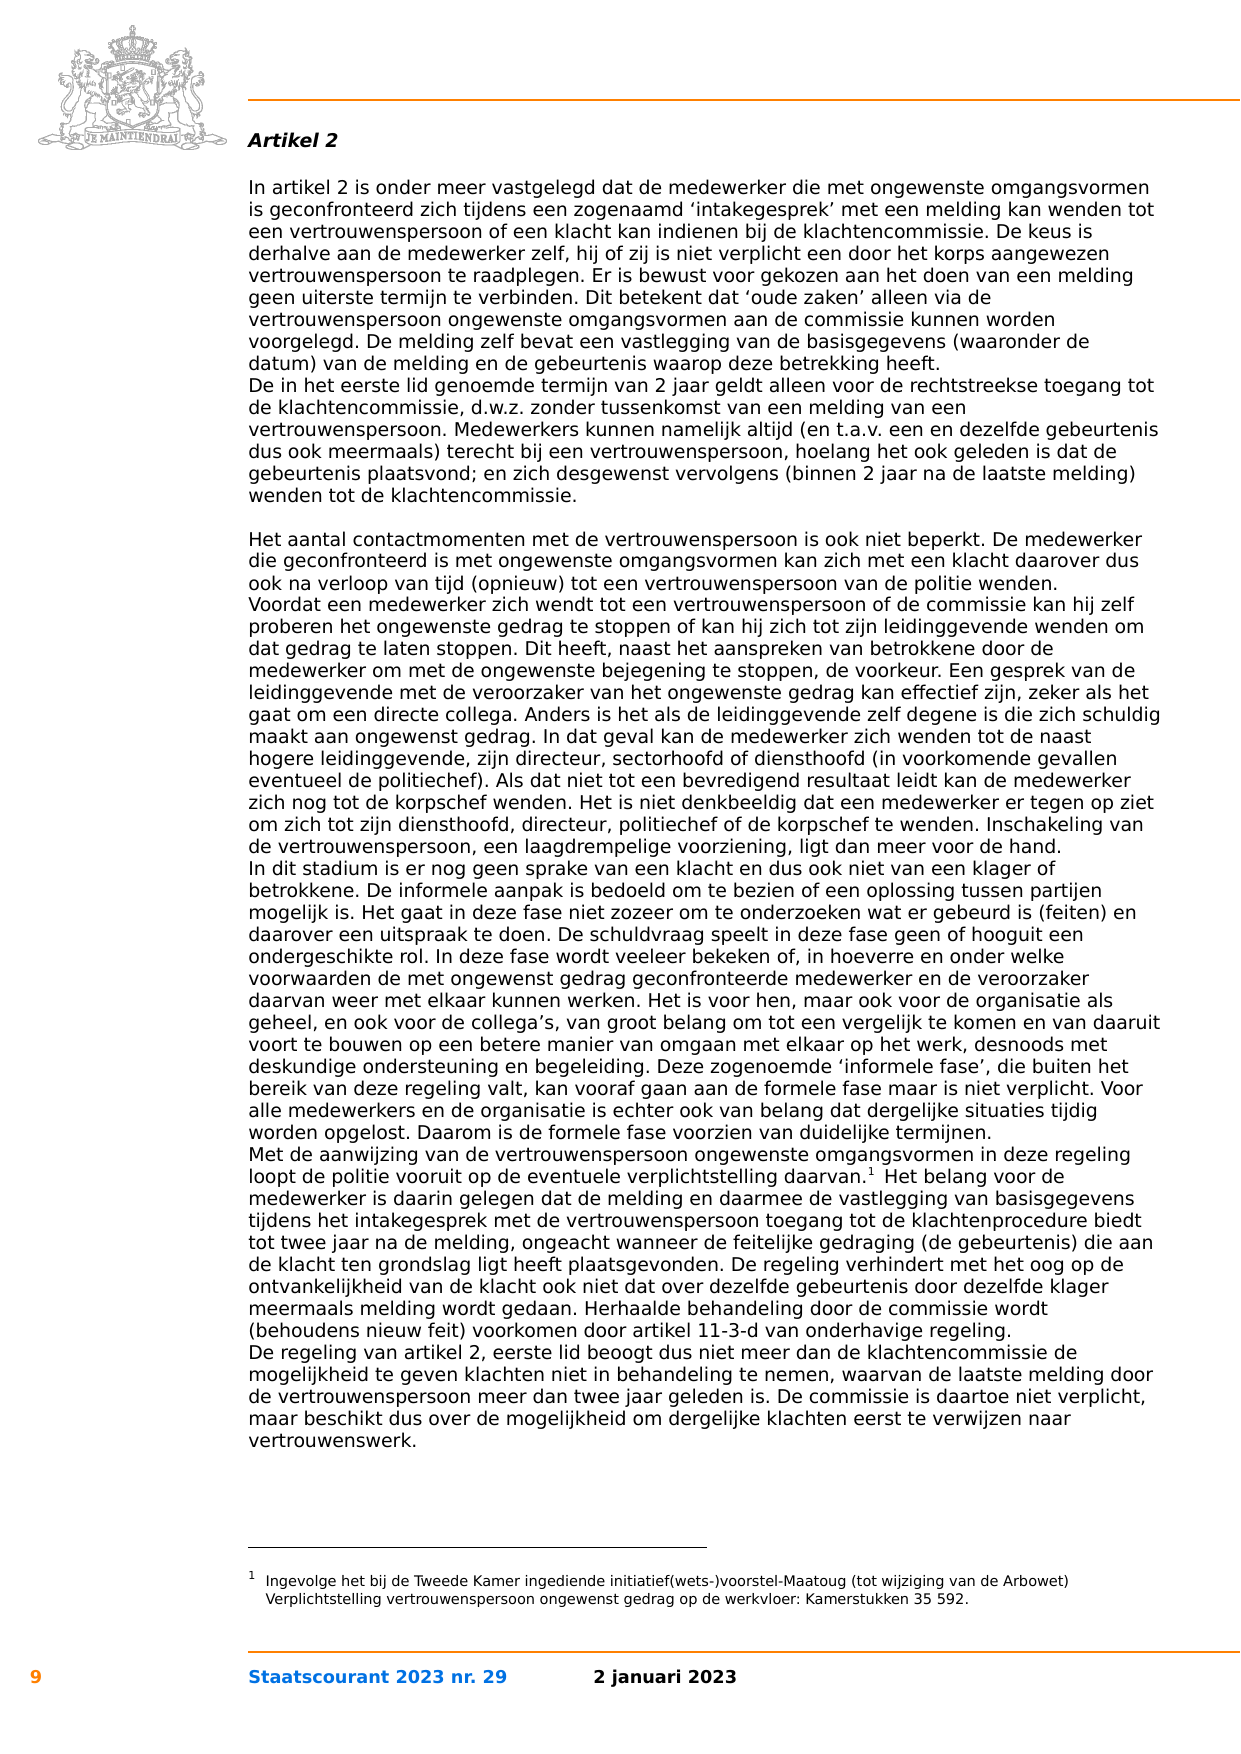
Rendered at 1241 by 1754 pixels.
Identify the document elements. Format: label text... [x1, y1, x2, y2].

text In dit stadium is er nog geen sprake van een klacht en dus ook niet van een klager of betrokkene. De informele aanpak is bedoeld om te bezien of een oplossing tussen partijen mogelijk is. Het gaat in deze fase niet zozeer om te onderzoeken wat er gebeurd is (feiten) en daarover een uitspraak te doen. De schuldvraag speelt in deze fase geen of hooguit een ondergeschikte rol. In deze fase wordt veeleer bekeken of, in hoeverre en onder welke voorwaarden de met ongewenst gedrag geconfronteerde medewerker en de veroorzaker daarvan weer met elkaar kunnen werken. Het is voor hen, maar ook voor de organisatie als geheel, en ook voor de collega’s, van groot belang om tot een vergelijk te komen en van daaruit voort te bouwen op een betere manier van omgaan met elkaar op het werk, desnoods met deskundige ondersteuning en begeleiding. Deze zogenoemde ‘informele fase’, die buiten het bereik van deze regeling valt, kan vooraf gaan aan de formele fase maar is niet verplicht. Voor alle medewerkers en de organisatie is echter ook van belang dat dergelijke situaties tijdig worden opgelost. Daarom is de formele fase voorzien van duidelijke termijnen. [248, 858, 1163, 1144]
text Het aantal contactmomenten met de vertrouwenspersoon is ook niet beperkt. De medewerker die geconfronteerd is met ongewenste omgangsvormen kan zich met een klacht daarover dus ook na verloop van tijd (opnieuw) tot een vertrouwenspersoon van de politie wenden. [248, 528, 1163, 594]
text De regeling van artikel 2, eerste lid beoogt dus niet meer dan de klachtencommissie de mogelijkheid te geven klachten niet in behandeling te nemen, waarvan de laatste melding door de vertrouwenspersoon meer dan twee jaar geleden is. De commissie is daartoe niet verplicht, maar beschikt dus over de mogelijkheid om dergelijke klachten eerst te verwijzen naar vertrouwenswerk. [248, 1342, 1163, 1452]
text Ingevolge het bij de Tweede Kamer ingediende initiatief(wets-)voorstel-Maatoug (tot wijziging van de Arbowet) Verplichtstelling vertrouwenspersoon ongewenst gedrag op de werkvloer: Kamerstukken 35 592. [248, 1569, 1163, 1608]
text In artikel 2 is onder meer vastgelegd dat de medewerker die met ongewenste omgangsvormen is geconfronteerd zich tijdens een zogenaamd ‘intakegesprek’ met een melding kan wenden tot een vertrouwenspersoon of een klacht kan indienen bij de klachtencommissie. De keus is derhalve aan de medewerker zelf, hij of zij is niet verplicht een door het korps aangewezen vertrouwenspersoon te raadplegen. Er is bewust voor gekozen aan het doen van een melding geen uiterste termijn te verbinden. Dit betekent dat ‘oude zaken’ alleen via de vertrouwenspersoon ongewenste omgangsvormen aan de commissie kunnen worden voorgelegd. De melding zelf bevat een vastlegging van de basisgegevens (waaronder de datum) van de melding en de gebeurtenis waarop deze betrekking heeft. [248, 177, 1163, 375]
picture [38, 25, 227, 150]
text De in het eerste lid genoemde termijn van 2 jaar geldt alleen voor de rechtstreekse toegang tot de klachtencommissie, d.w.z. zonder tussenkomst van een melding van een vertrouwenspersoon. Medewerkers kunnen namelijk altijd (en t.a.v. een en dezelfde gebeurtenis dus ook meermaals) terecht bij een vertrouwenspersoon, hoelang het ook geleden is dat de gebeurtenis plaatsvond; en zich desgewenst vervolgens (binnen 2 jaar na de laatste melding) wenden tot de klachtencommissie. [248, 375, 1163, 507]
text Voordat een medewerker zich wendt tot een vertrouwenspersoon of de commissie kan hij zelf proberen het ongewenste gedrag te stoppen of kan hij zich tot zijn leidinggevende wenden om dat gedrag te laten stoppen. Dit heeft, naast het aanspreken van betrokkene door de medewerker om met de ongewenste bejegening te stoppen, de voorkeur. Een gesprek van de leidinggevende met de veroorzaker van het ongewenste gedrag kan effectief zijn, zeker als het gaat om een directe collega. Anders is het als de leidinggevende zelf degene is die zich schuldig maakt aan ongewenst gedrag. In dat geval kan de medewerker zich wenden tot de naast hogere leidinggevende, zijn directeur, sectorhoofd of diensthoofd (in voorkomende gevallen eventueel de politiechef). Als dat niet tot een bevredigend resultaat leidt kan de medewerker zich nog tot de korpschef wenden. Het is niet denkbeeldig dat een medewerker er tegen op ziet om zich tot zijn diensthoofd, directeur, politiechef of de korpschef te wenden. Inschakeling van de vertrouwenspersoon, een laagdrempelige voorziening, ligt dan meer voor de hand. [248, 594, 1163, 858]
subtitle Artikel 2 [248, 130, 1163, 152]
text Met de aanwijzing van de vertrouwenspersoon ongewenste omgangsvormen in deze regeling loopt de politie vooruit op de eventuele verplichtstelling daarvan. Het belang voor de medewerker is daarin gelegen dat de melding en daarmee de vastlegging van basisgegevens tijdens het intakegesprek met de vertrouwenspersoon toegang tot de klachtenprocedure biedt tot twee jaar na de melding, ongeacht wanneer de feitelijke gedraging (de gebeurtenis) die aan de klacht ten grondslag ligt heeft plaatsgevonden. De regeling verhindert met het oog op de ontvankelijkheid van de klacht ook niet dat over dezelfde gebeurtenis door dezelfde klager meermaals melding wordt gedaan. Herhaalde behandeling door de commissie wordt (behoudens nieuw feit) voorkomen door artikel 11-3-d van onderhavige regeling. [248, 1144, 1163, 1342]
